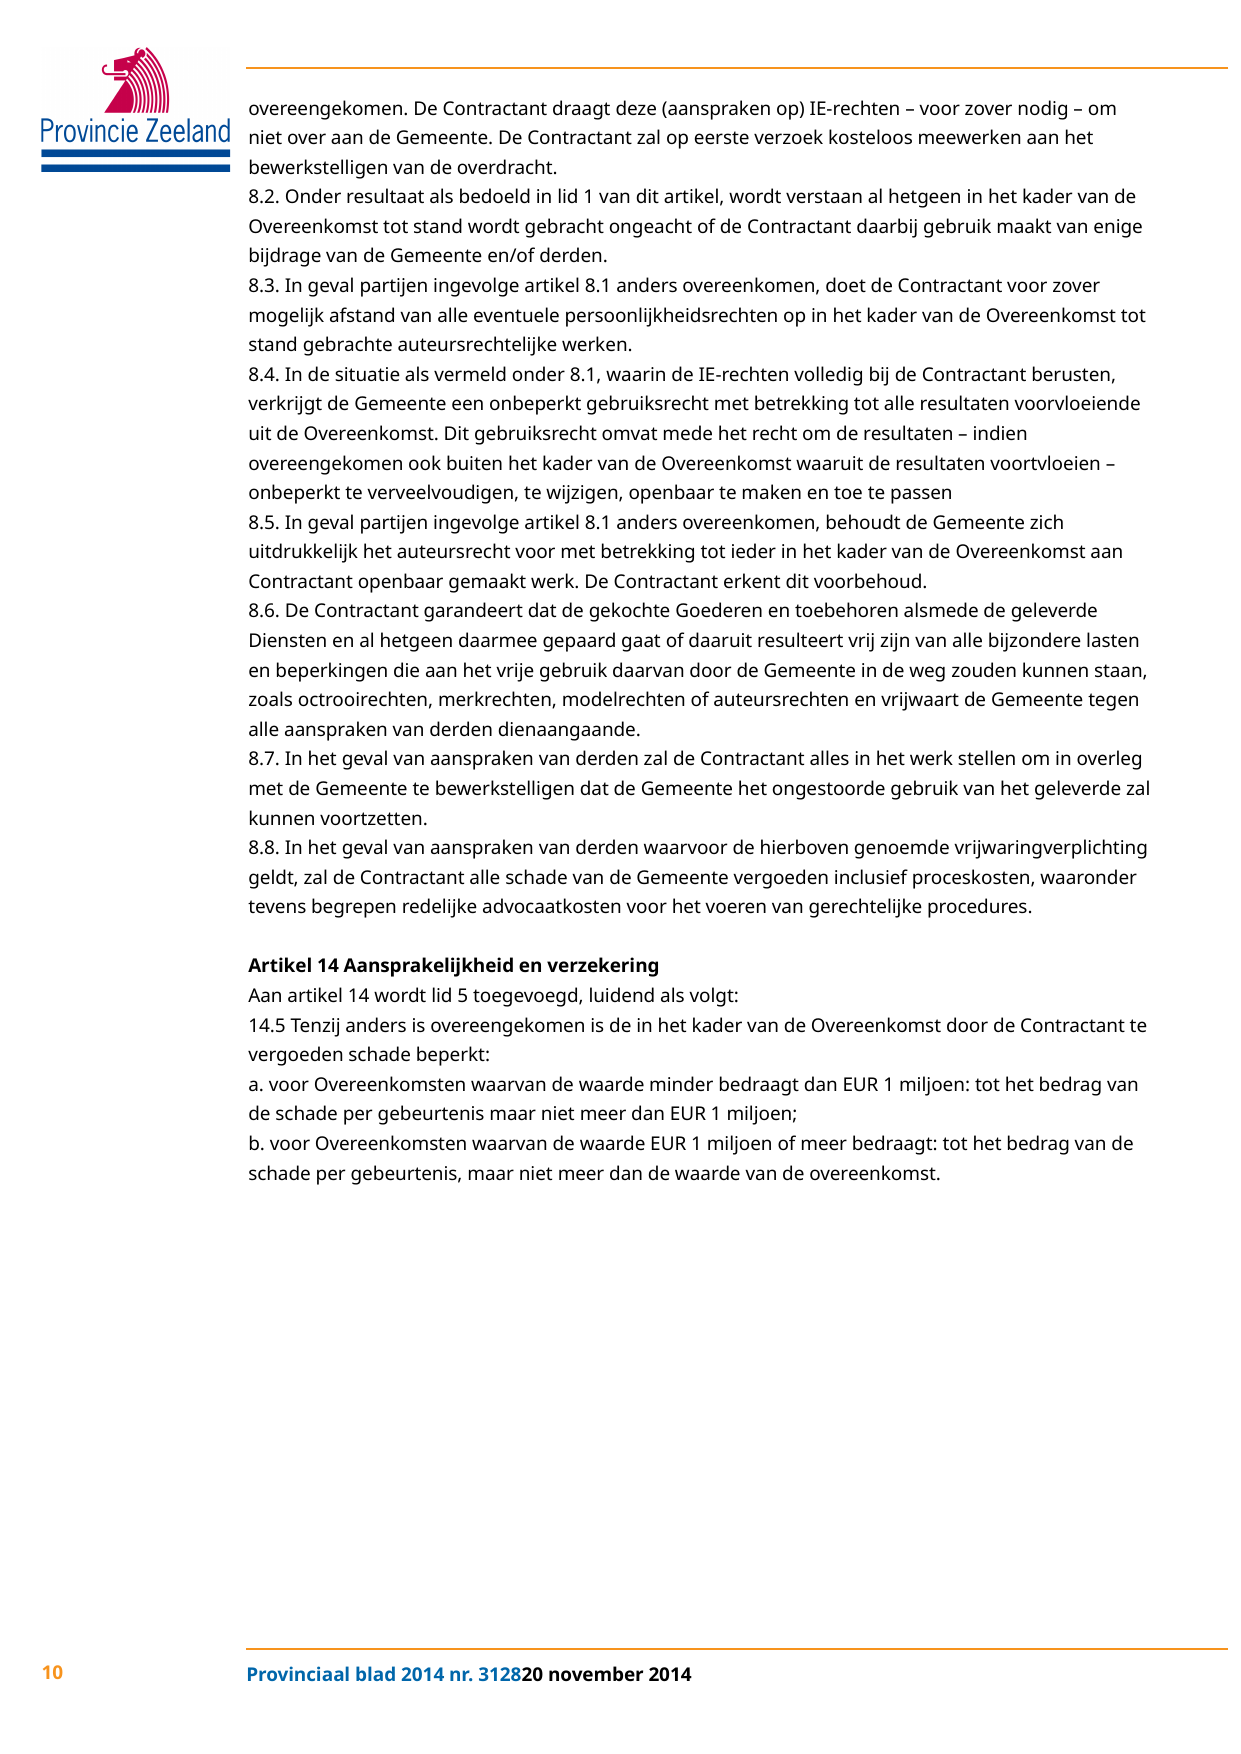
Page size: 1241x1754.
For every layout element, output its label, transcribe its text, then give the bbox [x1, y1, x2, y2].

text Aan artikel 14 wordt lid 5 toegevoegd, luidend als volgt: [248, 982, 1152, 1008]
text 8.3. In geval partijen ingevolge artikel 8.1 anders overeenkomen, doet de Contractant voor zover mogelijk afstand van alle eventuele persoonlijkheidsrechten op in het kader van de Overeenkomst tot stand gebrachte auteursrechtelijke werken. [248, 272, 1152, 357]
text b. voor Overeenkomsten waarvan de waarde EUR 1 miljoen of meer bedraagt: tot het bedrag van de schade per gebeurtenis, maar niet meer dan de waarde van de overeenkomst. [248, 1130, 1152, 1186]
text Artikel 14 Aansprakelijkheid en verzekering [248, 953, 1152, 978]
text 14.5 Tenzij anders is overeengekomen is de in het kader van de Overeenkomst door de Contractant te vergoeden schade beperkt: [248, 1012, 1152, 1067]
text 8.5. In geval partijen ingevolge artikel 8.1 anders overeenkomen, behoudt de Gemeente zich uitdrukkelijk het auteursrecht voor met betrekking tot ieder in het kader van de Overeenkomst aan Contractant openbaar gemaakt werk. De Contractant erkent dit voorbehoud. [248, 509, 1152, 594]
picture [41, 47, 231, 172]
text 8.4. In de situatie als vermeld onder 8.1, waarin de IE-rechten volledig bij de Contractant berusten, verkrijgt de Gemeente een onbeperkt gebruiksrecht met betrekking tot alle resultaten voorvloeiende uit de Overeenkomst. Dit gebruiksrecht omvat mede het recht om de resultaten – indien overeengekomen ook buiten het kader van de Overeenkomst waaruit de resultaten voortvloeien – onbeperkt te verveelvoudigen, te wijzigen, openbaar te maken en toe te passen [248, 361, 1152, 505]
text 8.8. In het geval van aanspraken van derden waarvoor de hierboven genoemde vrijwaringverplichting geldt, zal de Contractant alle schade van de Gemeente vergoeden inclusief proceskosten, waaronder tevens begrepen redelijke advocaatkosten voor het voeren van gerechtelijke procedures. [248, 834, 1152, 919]
text overeengekomen. De Contractant draagt deze (aanspraken op) IE-rechten – voor zover nodig – om niet over aan de Gemeente. De Contractant zal op eerste verzoek kosteloos meewerken aan het bewerkstelligen van de overdracht. [248, 95, 1152, 180]
text a. voor Overeenkomsten waarvan de waarde minder bedraagt dan EUR 1 miljoen: tot het bedrag van de schade per gebeurtenis maar niet meer dan EUR 1 miljoen; [248, 1071, 1152, 1126]
text 8.7. In het geval van aanspraken van derden zal de Contractant alles in het werk stellen om in overleg met de Gemeente te bewerkstelligen dat de Gemeente het ongestoorde gebruik van het geleverde zal kunnen voortzetten. [248, 746, 1152, 831]
text 8.6. De Contractant garandeert dat de gekochte Goederen en toebehoren alsmede de geleverde Diensten en al hetgeen daarmee gepaard gaat of daaruit resulteert vrij zijn van alle bijzondere lasten en beperkingen die aan het vrije gebruik daarvan door de Gemeente in de weg zouden kunnen staan, zoals octrooirechten, merkrechten, modelrechten of auteursrechten en vrijwaart de Gemeente tegen alle aanspraken van derden dienaangaande. [248, 598, 1152, 742]
text 8.2. Onder resultaat als bedoeld in lid 1 van dit artikel, wordt verstaan al hetgeen in het kader van de Overeenkomst tot stand wordt gebracht ongeacht of de Contractant daarbij gebruik maakt van enige bijdrage van de Gemeente en/of derden. [248, 183, 1152, 268]
